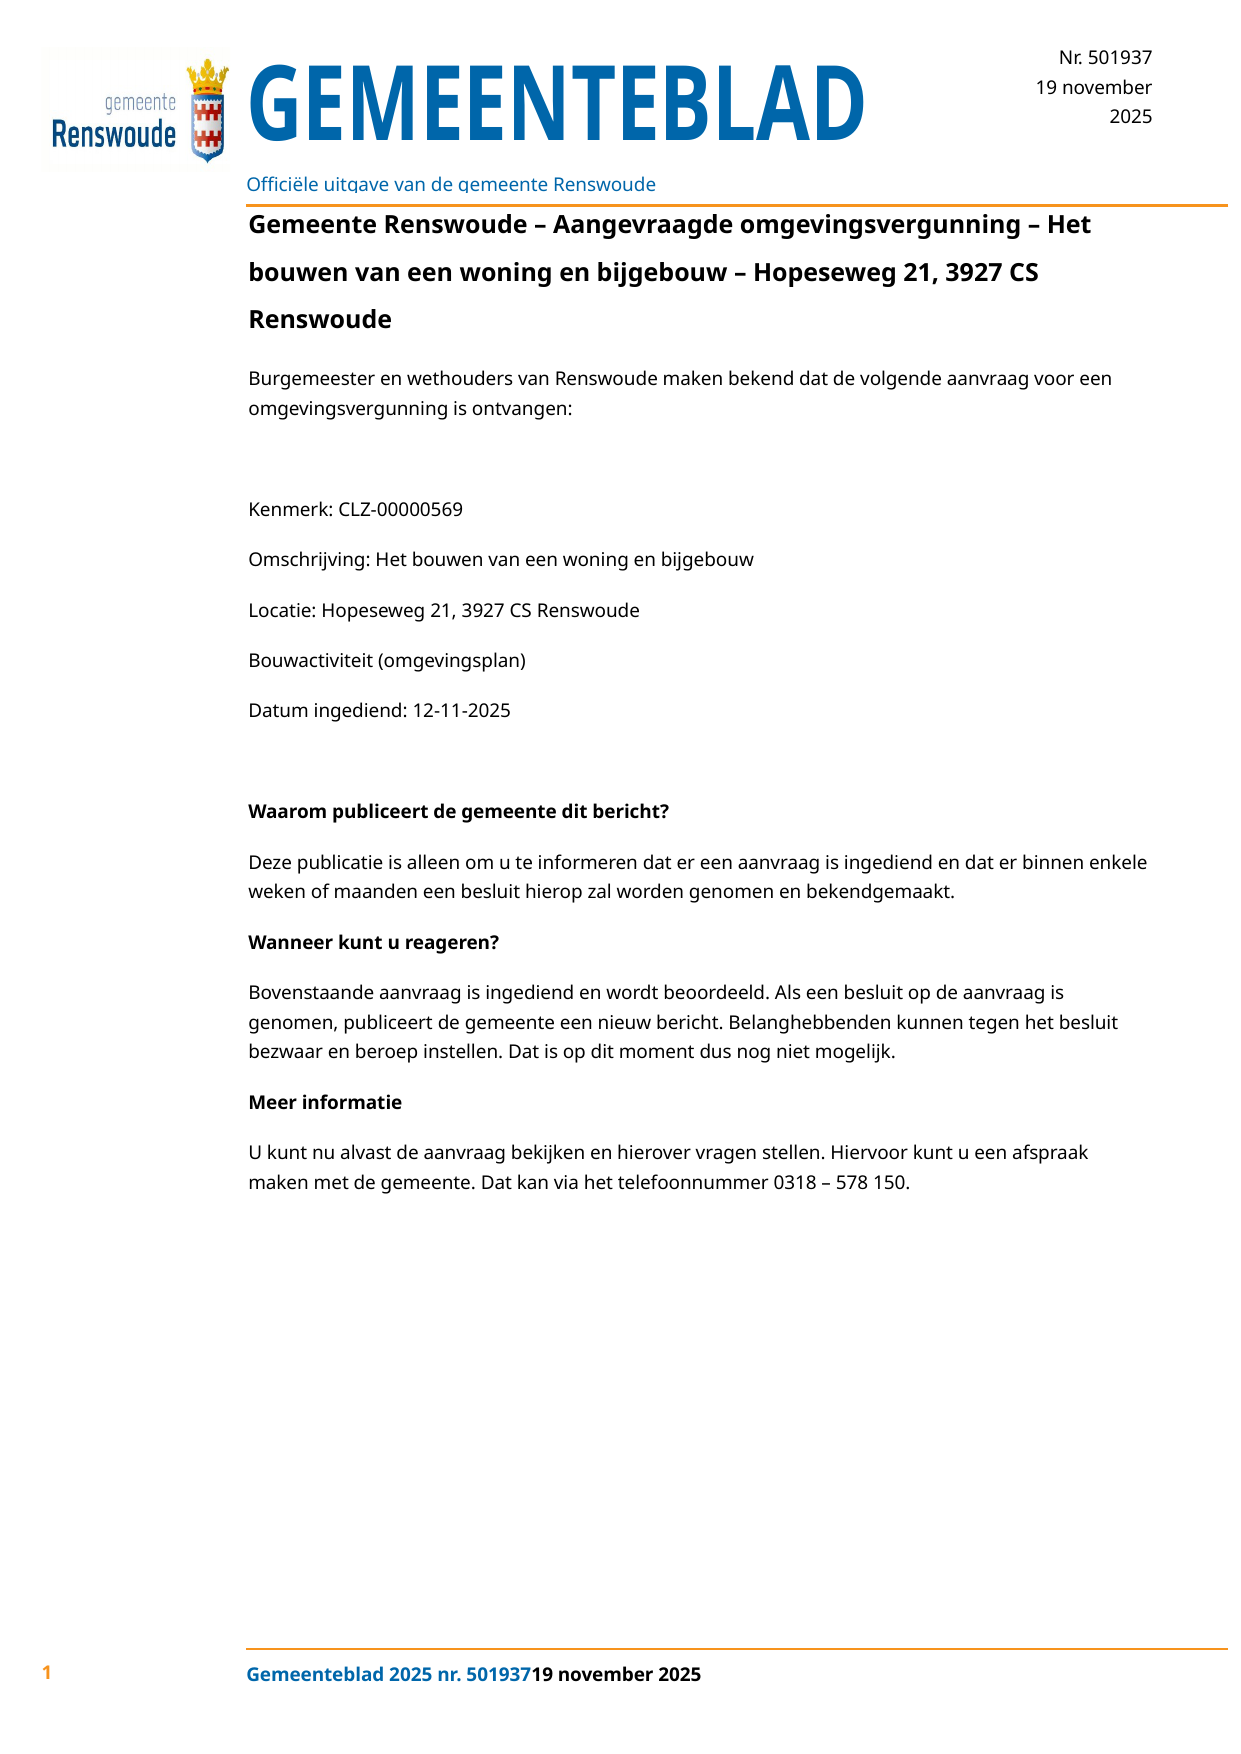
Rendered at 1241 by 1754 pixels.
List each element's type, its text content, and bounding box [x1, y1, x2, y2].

text Waarom publiceert de gemeente dit bericht? [248, 798, 1152, 824]
text Bovenstaande aanvraag is ingediend en wordt beoordeeld. Als een besluit op de aanvraag is genomen, publiceert de gemeente een nieuw bericht. Belanghebbenden kunnen tegen het besluit bezwaar en beroep instellen. Dat is op dit moment dus nog niet mogelijk. [248, 979, 1152, 1064]
text Locatie: Hopeseweg 21, 3927 CS Renswoude [248, 597, 1152, 622]
picture [41, 47, 231, 172]
text Datum ingediend: 12-11-2025 [248, 698, 1152, 723]
text Kenmerk: CLZ-00000569 [248, 496, 1152, 522]
text U kunt nu alvast de aanvraag bekijken en hierover vragen stellen. Hiervoor kunt u een afspraak maken met de gemeente. Dat kan via het telefoonnummer 0318 – 578 150. [248, 1139, 1152, 1194]
text Deze publicatie is alleen om u te informeren dat er een aanvraag is ingediend en dat er binnen enkele weken of maanden een besluit hierop zal worden genomen en bekendgemaakt. [248, 849, 1152, 904]
text Bouwactiviteit (omgevingsplan) [248, 647, 1152, 673]
text Burgemeester en wethouders van Renswoude maken bekend dat de volgende aanvraag voor een omgevingsvergunning is ontvangen: [248, 366, 1152, 421]
text Meer informatie [248, 1089, 1152, 1114]
text Gemeente Renswoude – Aangevraagde omgevingsvergunning – Het bouwen van een woning en bijgebouw – Hopeseweg 21, 3927 CS Renswoude [248, 207, 1152, 336]
text Omschrijving: Het bouwen van een woning en bijgebouw [248, 546, 1152, 572]
text Wanneer kunt u reageren? [248, 929, 1152, 954]
